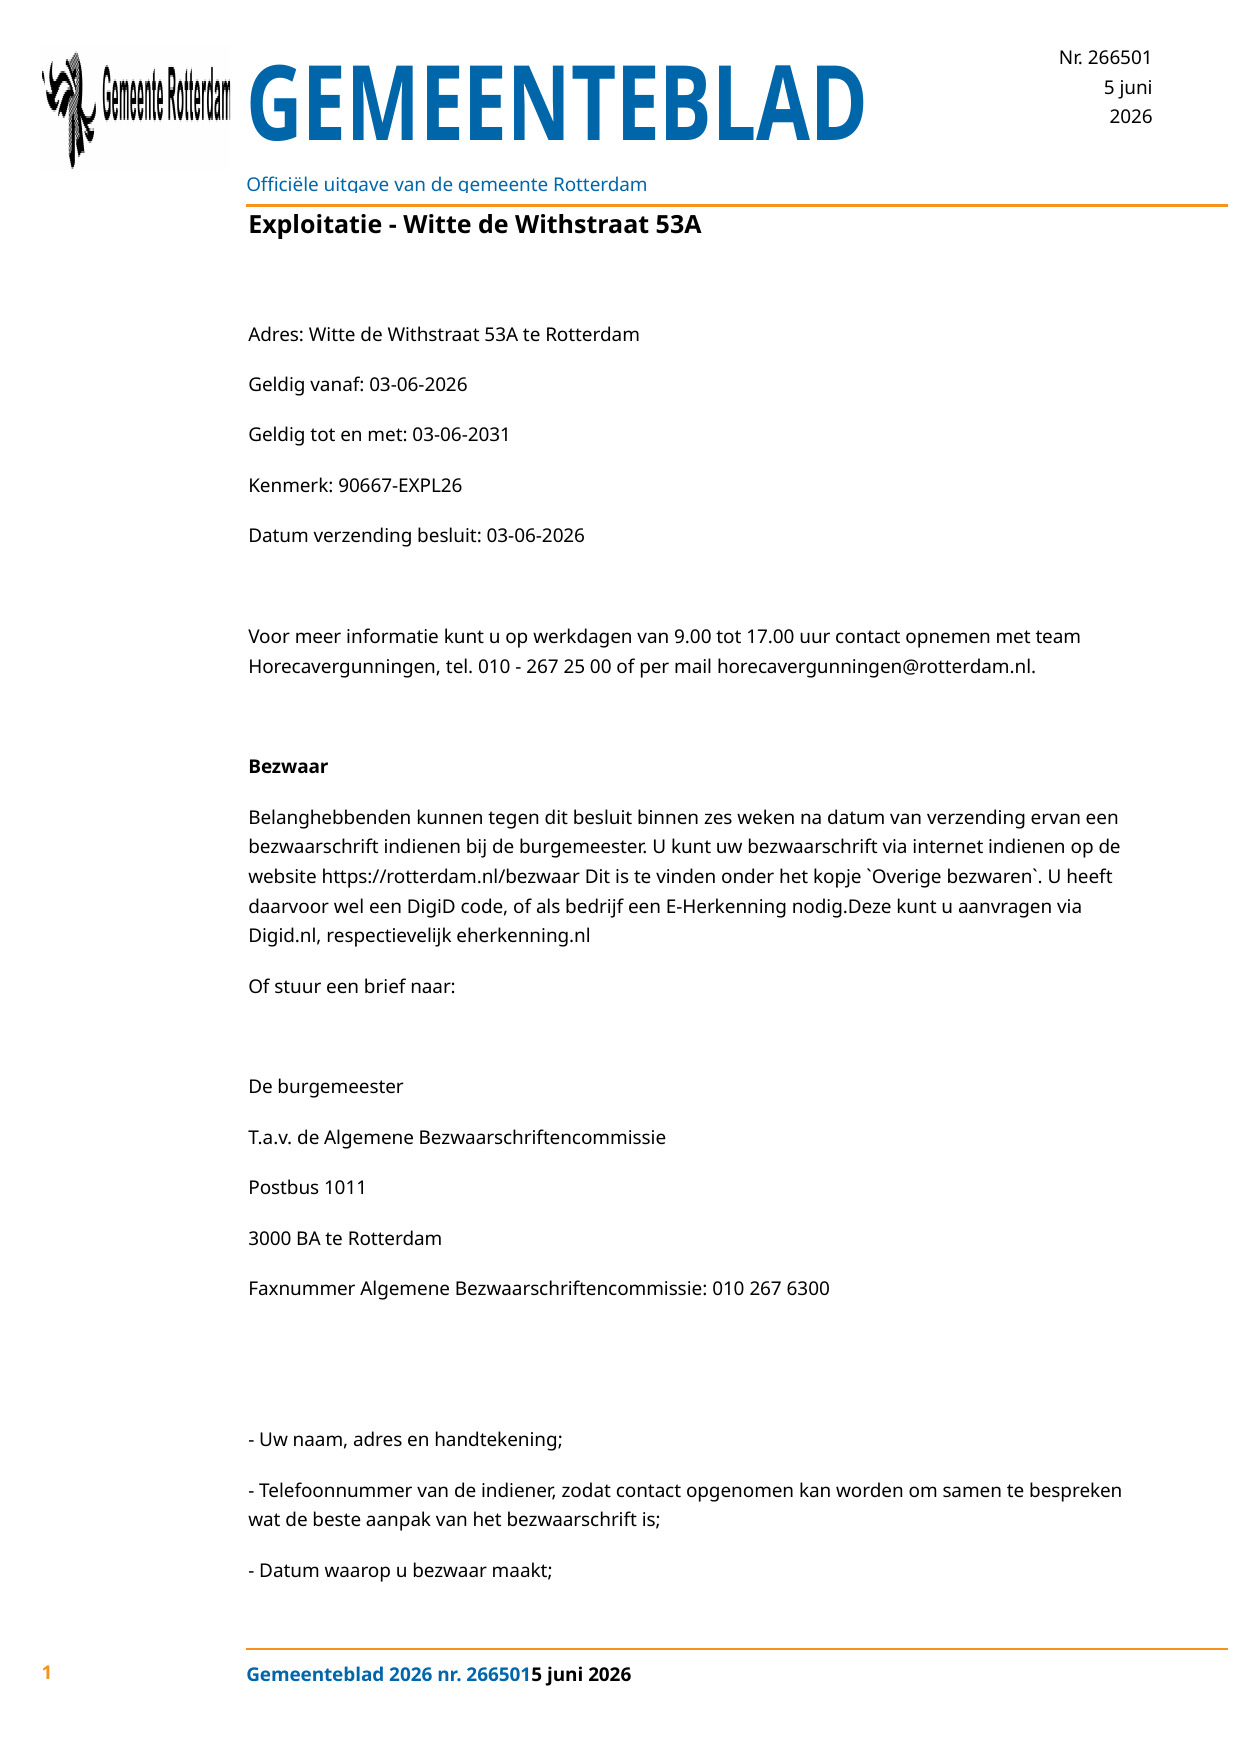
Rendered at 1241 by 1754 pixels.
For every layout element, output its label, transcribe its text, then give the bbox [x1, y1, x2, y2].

text Adres: Witte de Withstraat 53A te Rotterdam [248, 321, 1152, 346]
text - Datum waarop u bezwaar maakt; [248, 1557, 1152, 1583]
text De burgemeester [248, 1074, 1152, 1099]
text Kenmerk: 90667-EXPL26 [248, 472, 1152, 498]
text Belanghebbenden kunnen tegen dit besluit binnen zes weken na datum van verzending ervan een bezwaarschrift indienen bij de burgemeester. U kunt uw bezwaarschrift via internet indienen op de website https://rotterdam.nl/bezwaar Dit is te vinden onder het kopje `Overige bezwaren`. U heeft daarvoor wel een DigiD code, of als bedrijf een E-Herkenning nodig.Deze kunt u aanvragen via Digid.nl, respectievelijk eherkenning.nl [248, 804, 1152, 948]
text Of stuur een brief naar: [248, 973, 1152, 998]
text Geldig tot en met: 03-06-2031 [248, 422, 1152, 447]
text 3000 BA te Rotterdam [248, 1225, 1152, 1251]
text Datum verzending besluit: 03-06-2026 [248, 522, 1152, 548]
text - Uw naam, adres en handtekening; [248, 1427, 1152, 1452]
text - Telefoonnummer van de indiener, zodat contact opgenomen kan worden om samen te bespreken wat de beste aanpak van het bezwaarschrift is; [248, 1477, 1152, 1532]
picture [41, 47, 231, 172]
text Bezwaar [248, 754, 1152, 779]
text Exploitatie - Witte de Withstraat 53A [248, 207, 1152, 241]
text Geldig vanaf: 03-06-2026 [248, 371, 1152, 397]
text Voor meer informatie kunt u op werkdagen van 9.00 tot 17.00 uur contact opnemen met team Horecavergunningen, tel. 010 - 267 25 00 of per mail horecavergunningen@rotterdam.nl. [248, 623, 1152, 678]
text Postbus 1011 [248, 1174, 1152, 1200]
text Faxnummer Algemene Bezwaarschriftencommissie: 010 267 6300 [248, 1275, 1152, 1301]
text T.a.v. de Algemene Bezwaarschriftencommissie [248, 1124, 1152, 1150]
